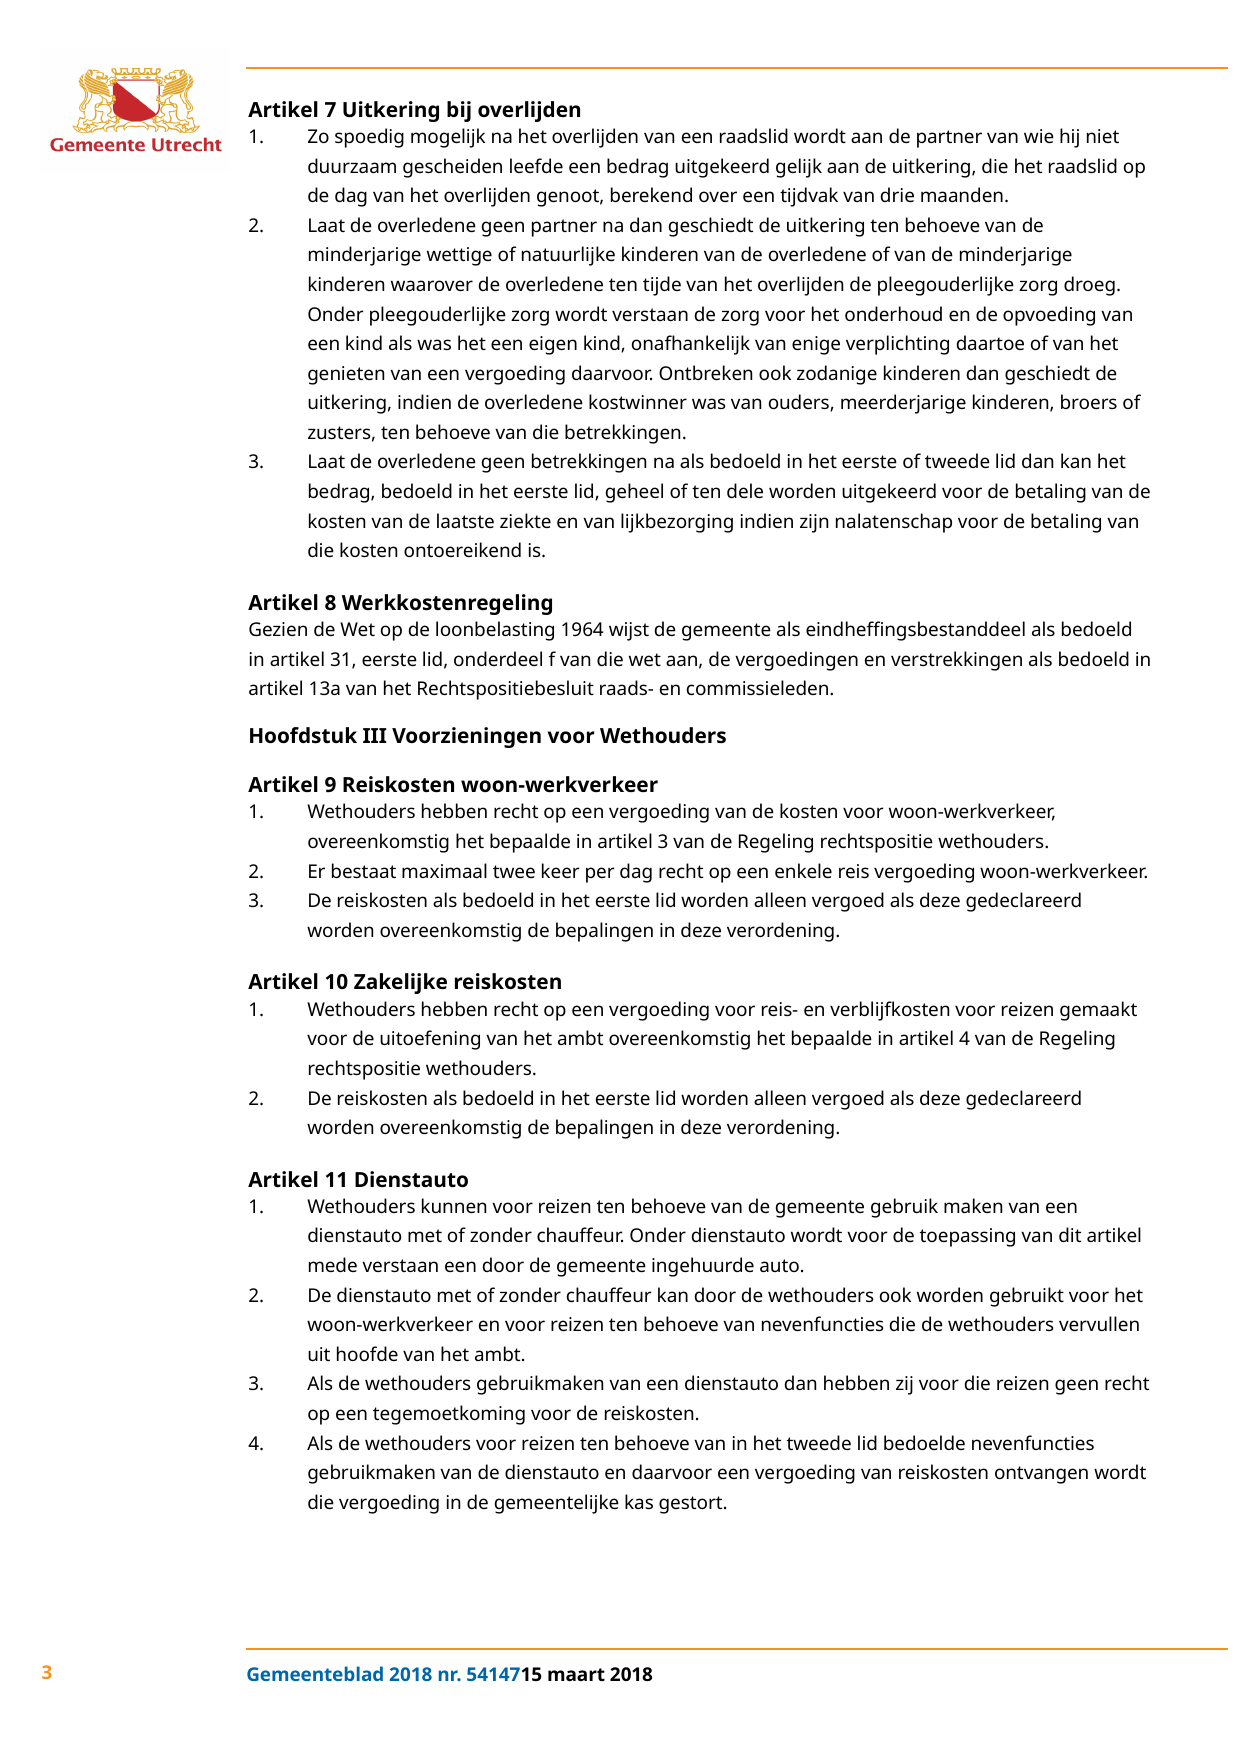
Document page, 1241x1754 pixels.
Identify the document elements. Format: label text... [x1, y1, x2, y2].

picture [41, 47, 231, 172]
list Als de wethouders voor reizen ten behoeve van in het tweede lid bedoelde nevenfuncties gebruikmaken van de dienstauto en daarvoor een vergoeding van reiskosten ontvangen wordt die vergoeding in de gemeentelijke kas gestort. [248, 1430, 1152, 1515]
text Artikel 8 Werkkostenregeling [248, 588, 1152, 616]
list Zo spoedig mogelijk na het overlijden van een raadslid wordt aan de partner van wie hij niet duurzaam gescheiden leefde een bedrag uitgekeerd gelijk aan de uitkering, die het raadslid op de dag van het overlijden genoot, berekend over een tijdvak van drie maanden. [248, 123, 1152, 208]
list De reiskosten als bedoeld in het eerste lid worden alleen vergoed als deze gedeclareerd worden overeenkomstig de bepalingen in deze verordening. [248, 1085, 1152, 1140]
list Laat de overledene geen betrekkingen na als bedoeld in het eerste of tweede lid dan kan het bedrag, bedoeld in het eerste lid, geheel of ten dele worden uitgekeerd voor de betaling van de kosten van de laatste ziekte en van lijkbezorging indien zijn nalatenschap voor de betaling van die kosten ontoereikend is. [248, 449, 1152, 563]
text Gezien de Wet op de loonbelasting 1964 wijst de gemeente als eindheffingsbestanddeel als bedoeld in artikel 31, eerste lid, onderdeel f van die wet aan, de vergoedingen en verstrekkingen als bedoeld in artikel 13a van het Rechtspositiebesluit raads- en commissieleden. [248, 616, 1152, 701]
text Artikel 9 Reiskosten woon-werkverkeer [248, 770, 1152, 799]
list Als de wethouders gebruikmaken van een dienstauto dan hebben zij voor die reizen geen recht op een tegemoetkoming voor de reiskosten. [248, 1371, 1152, 1426]
list Wethouders kunnen voor reizen ten behoeve van de gemeente gebruik maken van een dienstauto met of zonder chauffeur. Onder dienstauto wordt voor de toepassing van dit artikel mede verstaan een door de gemeente ingehuurde auto. [248, 1193, 1152, 1278]
text Hoofdstuk III Voorzieningen voor Wethouders [248, 721, 1152, 749]
text Artikel 10 Zakelijke reiskosten [248, 967, 1152, 996]
list De dienstauto met of zonder chauffeur kan door de wethouders ook worden gebruikt voor het woon-werkverkeer en voor reizen ten behoeve van nevenfuncties die de wethouders vervullen uit hoofde van het ambt. [248, 1282, 1152, 1367]
text Artikel 11 Dienstauto [248, 1165, 1152, 1193]
list Er bestaat maximaal twee keer per dag recht op een enkele reis vergoeding woon-werkverkeer. [248, 858, 1152, 884]
list Laat de overledene geen partner na dan geschiedt de uitkering ten behoeve van de minderjarige wettige of natuurlijke kinderen van de overledene of van de minderjarige kinderen waarover de overledene ten tijde van het overlijden de pleegouderlijke zorg droeg. [248, 212, 1152, 297]
text Artikel 7 Uitkering bij overlijden [248, 95, 1152, 123]
list Wethouders hebben recht op een vergoeding voor reis- en verblijfkosten voor reizen gemaakt voor de uitoefening van het ambt overeenkomstig het bepaalde in artikel 4 van de Regeling rechtspositie wethouders. [248, 996, 1152, 1081]
list De reiskosten als bedoeld in het eerste lid worden alleen vergoed als deze gedeclareerd worden overeenkomstig de bepalingen in deze verordening. [248, 887, 1152, 943]
list Onder pleegouderlijke zorg wordt verstaan de zorg voor het onderhoud en de opvoeding van een kind als was het een eigen kind, onafhankelijk van enige verplichting daartoe of van het genieten van een vergoeding daarvoor. Ontbreken ook zodanige kinderen dan geschiedt de uitkering, indien de overledene kostwinner was van ouders, meerderjarige kinderen, broers of zusters, ten behoeve van die betrekkingen. [248, 301, 1152, 445]
list Wethouders hebben recht op een vergoeding van de kosten voor woon-werkverkeer, overeenkomstig het bepaalde in artikel 3 van de Regeling rechtspositie wethouders. [248, 799, 1152, 854]
